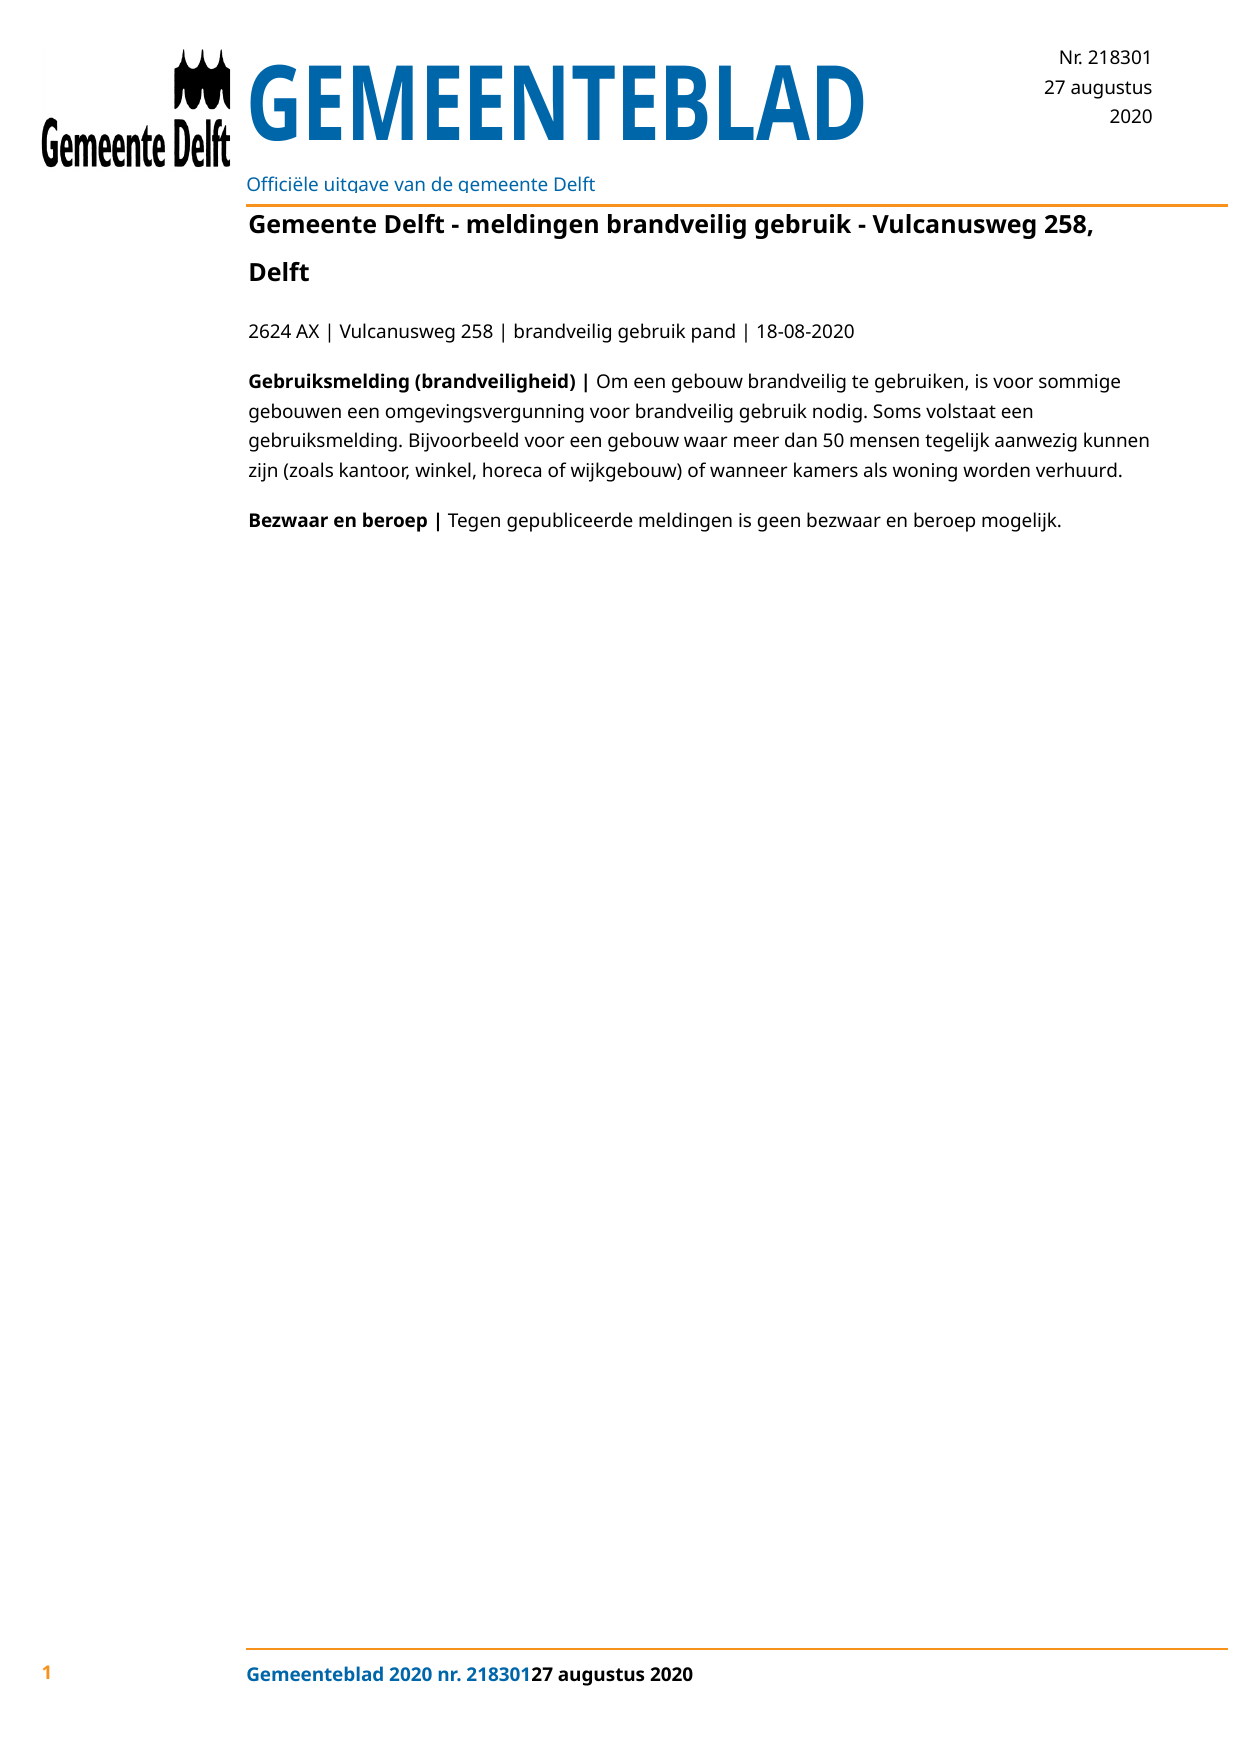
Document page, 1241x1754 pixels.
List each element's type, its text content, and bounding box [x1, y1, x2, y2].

text Bezwaar en beroep | Tegen gepubliceerde meldingen is geen bezwaar en beroep mogelijk. [248, 507, 1152, 533]
picture [41, 47, 231, 172]
text Gebruiksmelding (brandveiligheid) | Om een gebouw brandveilig te gebruiken, is voor sommige gebouwen een omgevingsvergunning voor brandveilig gebruik nodig. Soms volstaat een gebruiksmelding. Bijvoorbeeld voor een gebouw waar meer dan 50 mensen tegelijk aanwezig kunnen zijn (zoals kantoor, winkel, horeca of wijkgebouw) of wanneer kamers als woning worden verhuurd. [248, 368, 1152, 483]
text Gemeente Delft - meldingen brandveilig gebruik - Vulcanusweg 258, Delft [248, 207, 1152, 288]
text 2624 AX | Vulcanusweg 258 | brandveilig gebruik pand | 18-08-2020 [248, 318, 1152, 344]
